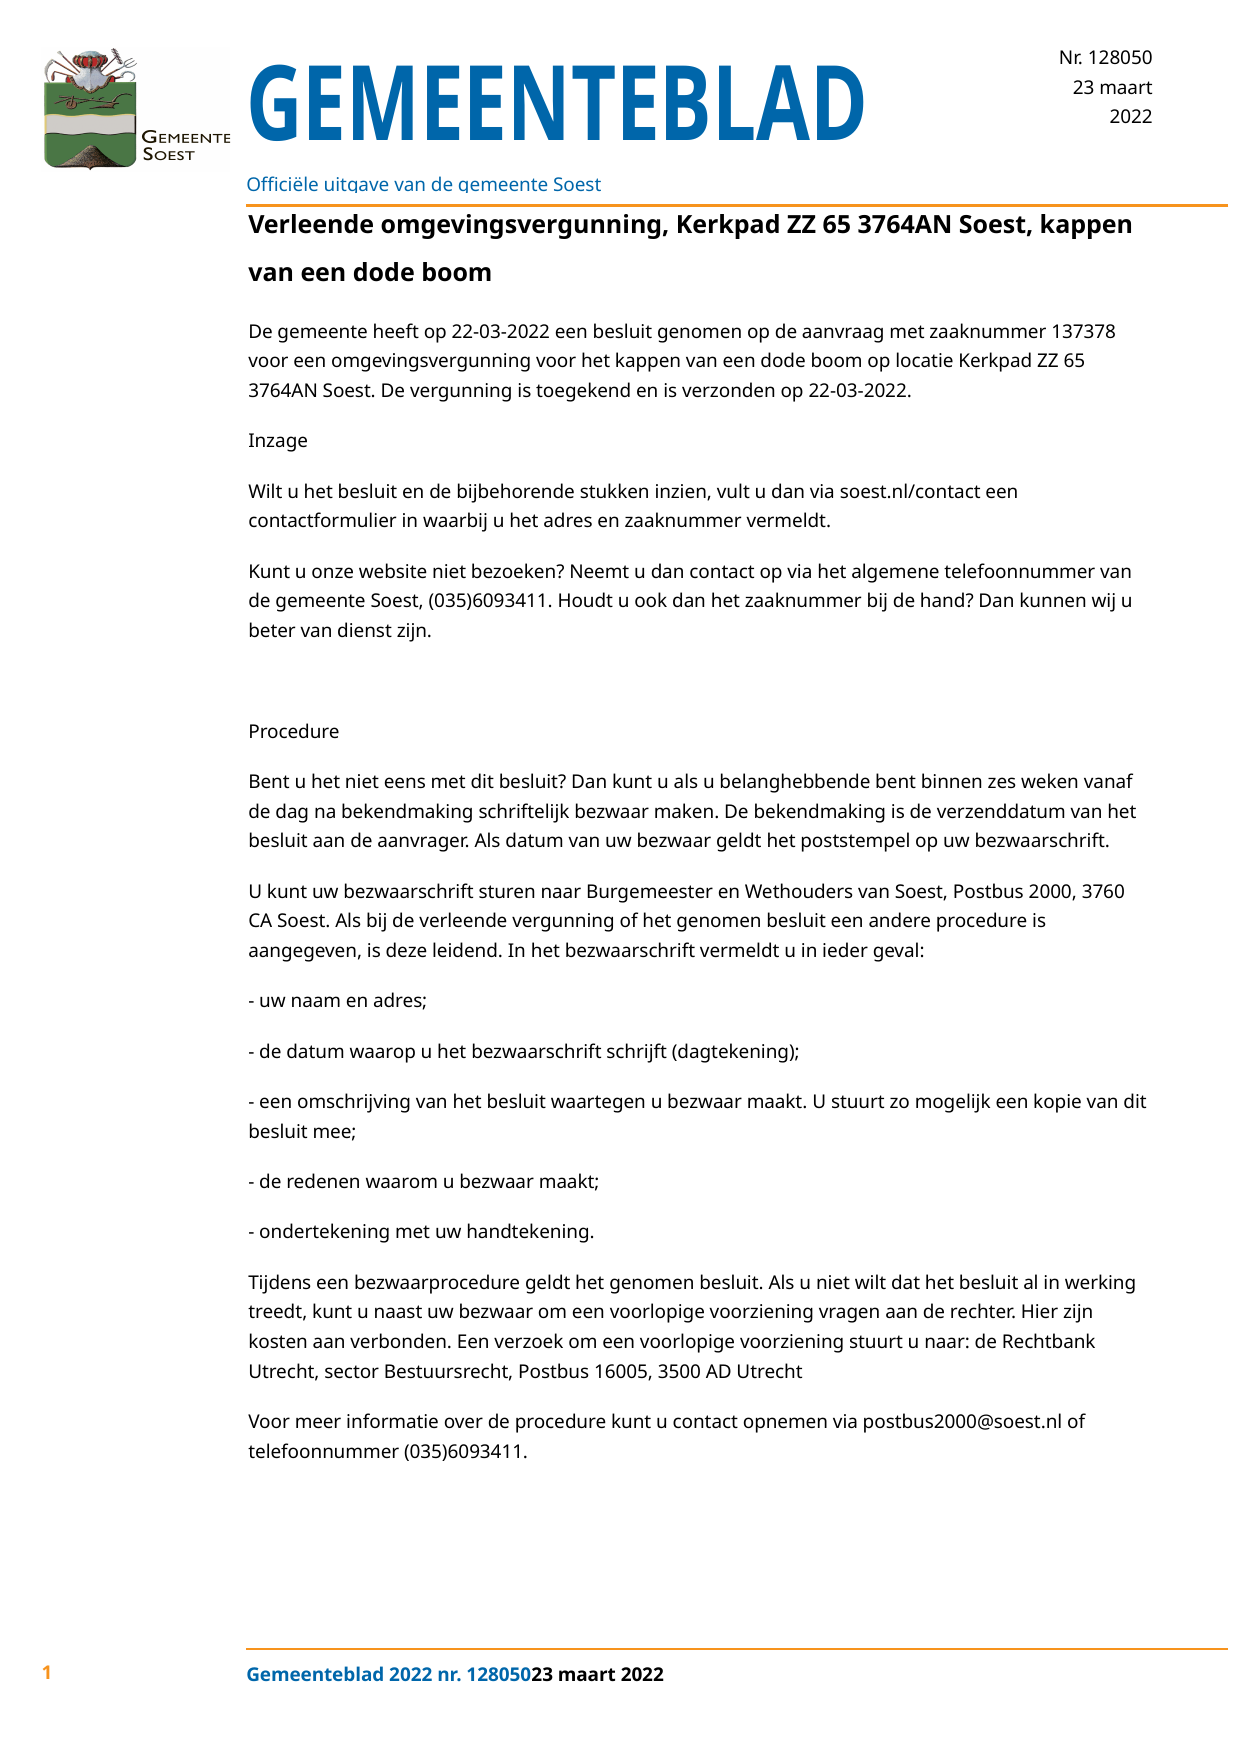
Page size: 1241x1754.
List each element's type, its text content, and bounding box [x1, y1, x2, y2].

text - de redenen waarom u bezwaar maakt; [248, 1168, 1152, 1194]
picture [41, 47, 231, 172]
text Verleende omgevingsvergunning, Kerkpad ZZ 65 3764AN Soest, kappen van een dode boom [248, 207, 1152, 288]
text Kunt u onze website niet bezoeken? Neemt u dan contact op via het algemene telefoonnummer van de gemeente Soest, (035)6093411. Houdt u ook dan het zaaknummer bij de hand? Dan kunnen wij u beter van dienst zijn. [248, 558, 1152, 643]
text Tijdens een bezwaarprocedure geldt het genomen besluit. Als u niet wilt dat het besluit al in werking treedt, kunt u naast uw bezwaar om een voorlopige voorziening vragen aan de rechter. Hier zijn kosten aan verbonden. Een verzoek om een voorlopige voorziening stuurt u naar: de Rechtbank Utrecht, sector Bestuursrecht, Postbus 16005, 3500 AD Utrecht [248, 1269, 1152, 1384]
text - een omschrijving van het besluit waartegen u bezwaar maakt. U stuurt zo mogelijk een kopie van dit besluit mee; [248, 1088, 1152, 1144]
text U kunt uw bezwaarschrift sturen naar Burgemeester en Wethouders van Soest, Postbus 2000, 3760 CA Soest. Als bij de verleende vergunning of het genomen besluit een andere procedure is aangegeven, is deze leidend. In het bezwaarschrift vermeldt u in ieder geval: [248, 878, 1152, 963]
text - de datum waarop u het bezwaarschrift schrijft (dagtekening); [248, 1038, 1152, 1064]
text - uw naam en adres; [248, 987, 1152, 1013]
text Bent u het niet eens met dit besluit? Dan kunt u als u belanghebbende bent binnen zes weken vanaf de dag na bekendmaking schriftelijk bezwaar maken. De bekendmaking is de verzenddatum van het besluit aan de aanvrager. Als datum van uw bezwaar geldt het poststempel op uw bezwaarschrift. [248, 768, 1152, 853]
text Wilt u het besluit en de bijbehorende stukken inzien, vult u dan via soest.nl/contact een contactformulier in waarbij u het adres en zaaknummer vermeldt. [248, 478, 1152, 533]
text Inzage [248, 427, 1152, 453]
text De gemeente heeft op 22-03-2022 een besluit genomen op de aanvraag met zaaknummer 137378 voor een omgevingsvergunning voor het kappen van een dode boom op locatie Kerkpad ZZ 65 3764AN Soest. De vergunning is toegekend en is verzonden op 22-03-2022. [248, 318, 1152, 403]
text Procedure [248, 718, 1152, 744]
text - ondertekening met uw handtekening. [248, 1219, 1152, 1244]
text Voor meer informatie over de procedure kunt u contact opnemen via postbus2000@soest.nl of telefoonnummer (035)6093411. [248, 1408, 1152, 1464]
